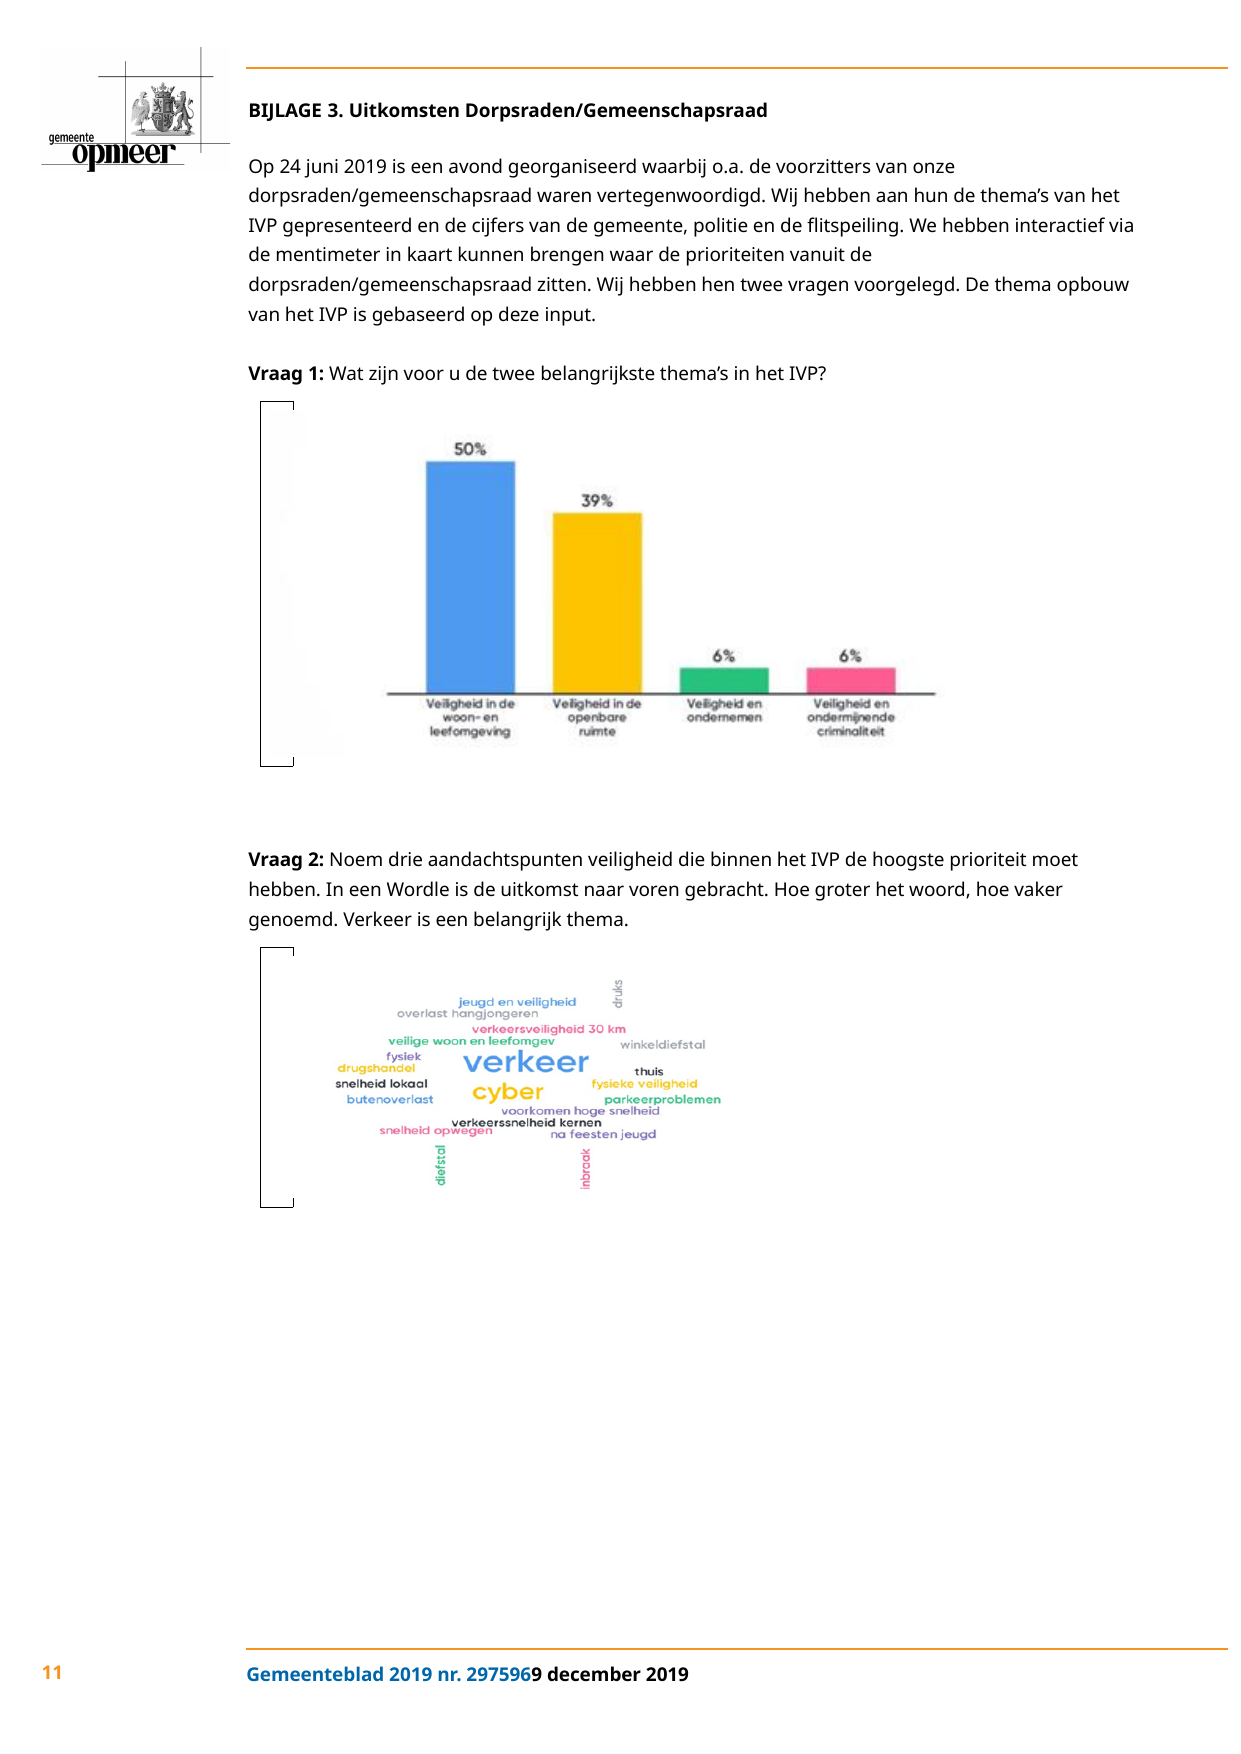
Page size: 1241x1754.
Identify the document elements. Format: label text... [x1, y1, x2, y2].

text Vraag 1: Wat zijn voor u de twee belangrijkste thema’s in het IVP? [248, 360, 1152, 386]
text Op 24 juni 2019 is een avond georganiseerd waarbij o.a. de voorzitters van onze dorpsraden/gemeenschapsraad waren vertegenwoordigd. Wij hebben aan hun de thema’s van het IVP gepresenteerd en de cijfers van de gemeente, politie en de flitspeiling. We hebben interactief via de mentimeter in kaart kunnen brengen waar de prioriteiten vanuit de dorpsraden/gemeenschapsraad zitten. Wij hebben hen twee vragen voorgelegd. De thema opbouw van het IVP is gebaseerd op deze input. [248, 153, 1152, 327]
text BIJLAGE 3. Uitkomsten Dorpsraden/Gemeenschapsraad [248, 95, 1152, 123]
picture [268, 956, 742, 1198]
picture [41, 47, 231, 172]
text Vraag 2: Noem drie aandachtspunten veiligheid die binnen het IVP de hoogste prioriteit moet hebben. In een Wordle is de uitkomst naar voren gebracht. Hoe groter het woord, hoe vaker genoemd. Verkeer is een belangrijk thema. [248, 847, 1152, 931]
picture [268, 410, 954, 757]
